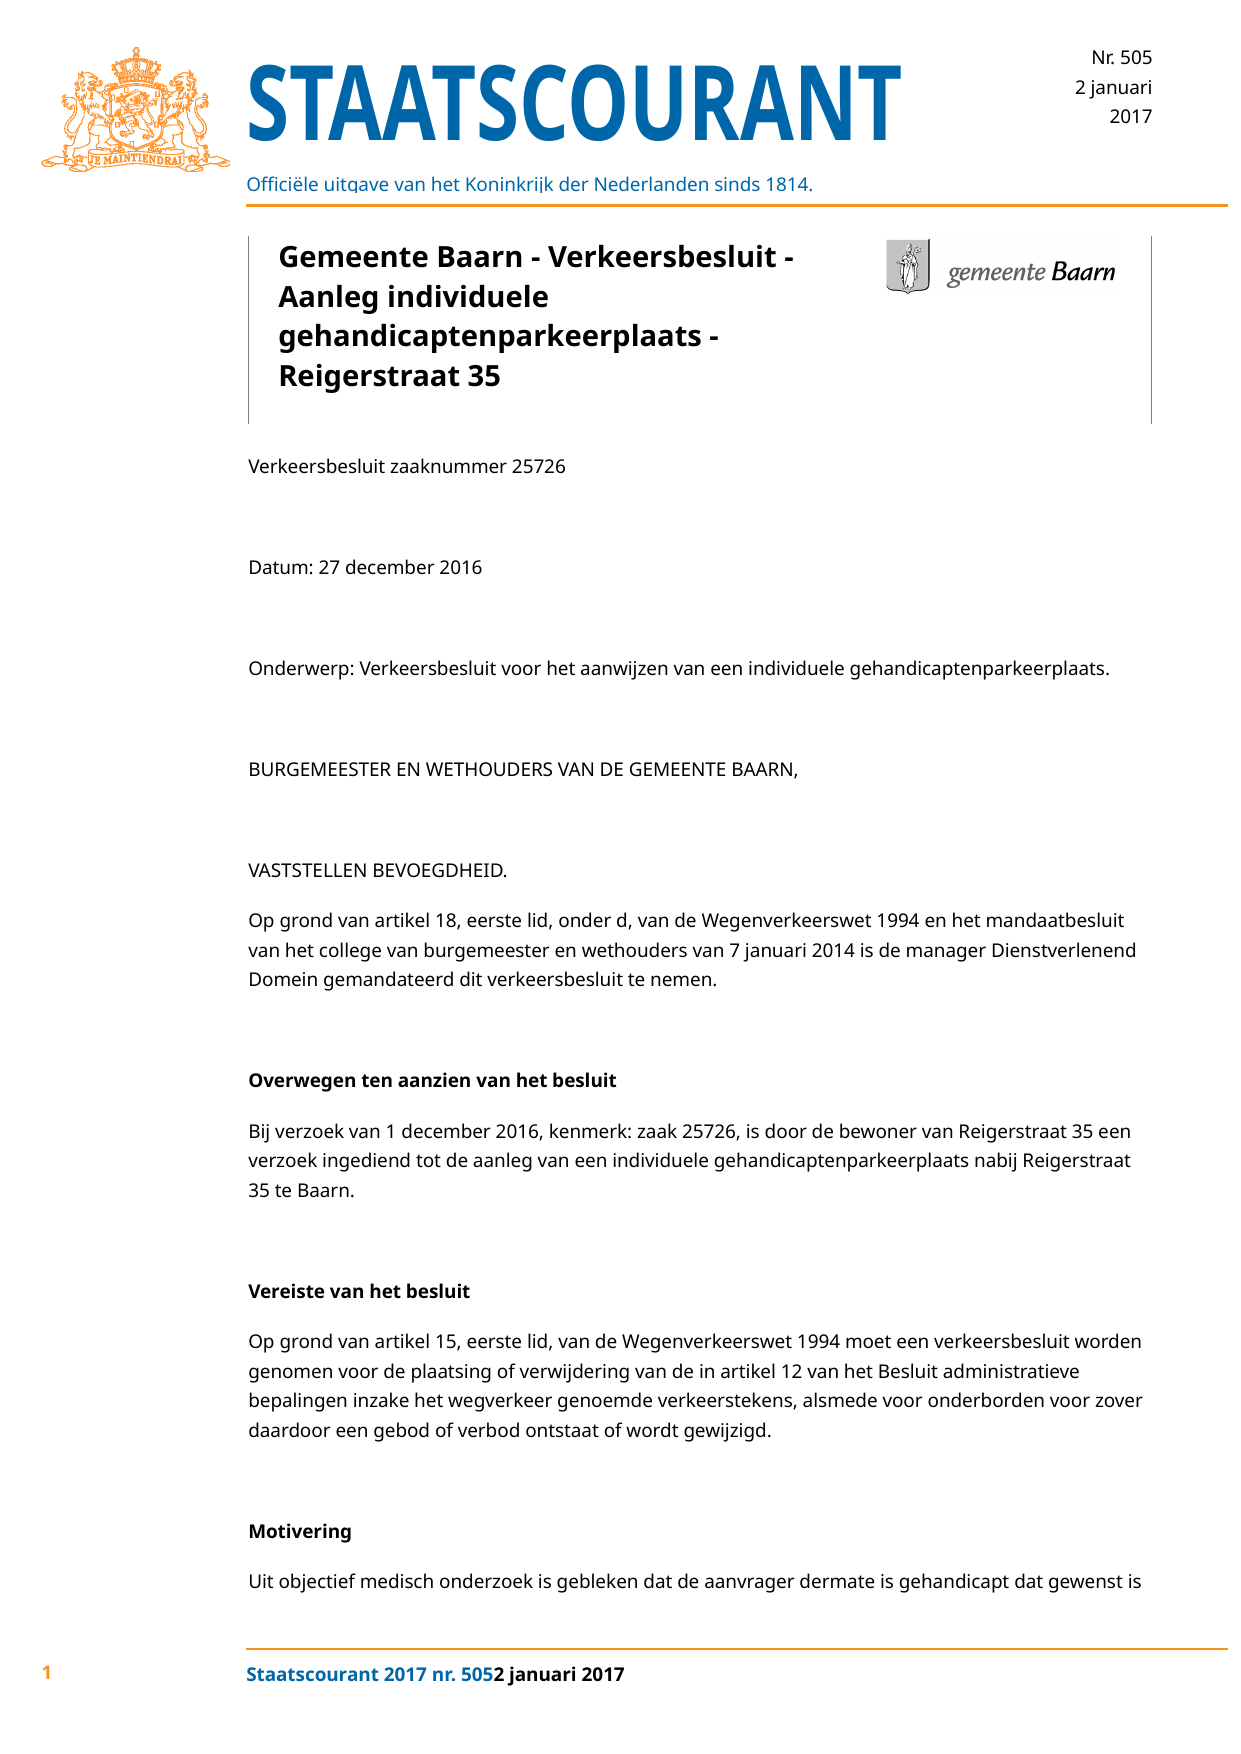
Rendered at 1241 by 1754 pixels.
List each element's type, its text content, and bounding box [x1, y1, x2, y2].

picture [41, 47, 231, 172]
text Overwegen ten aanzien van het besluit [248, 1067, 1152, 1093]
text Onderwerp: Verkeersbesluit voor het aanwijzen van een individuele gehandicaptenparkeerplaats. [248, 655, 1152, 681]
text VASTSTELLEN BEVOEGDHEID. [248, 857, 1152, 883]
table_header Gemeente Baarn - Verkeersbesluit - Aanleg individuele gehandicaptenparkeerplaats - Reigerstraat 35 [249, 236, 850, 424]
text Vereiste van het besluit [248, 1278, 1152, 1303]
picture [882, 236, 1119, 296]
text BURGEMEESTER EN WETHOUDERS VAN DE GEMEENTE BAARN, [248, 756, 1152, 782]
text Verkeersbesluit zaaknummer 25726 [248, 454, 1152, 479]
table_header [850, 236, 1151, 424]
text Datum: 27 december 2016 [248, 554, 1152, 580]
text Bij verzoek van 1 december 2016, kenmerk: zaak 25726, is door de bewoner van Reigerstraat 35 een verzoek ingediend tot de aanleg van een individuele gehandicaptenparkeerplaats nabij Reigerstraat 35 te Baarn. [248, 1118, 1152, 1203]
text Motivering [248, 1518, 1152, 1543]
text Op grond van artikel 15, eerste lid, van de Wegenverkeerswet 1994 moet een verkeersbesluit worden genomen voor de plaatsing of verwijdering van de in artikel 12 van het Besluit administratieve bepalingen inzake het wegverkeer genoemde verkeerstekens, alsmede voor onderborden voor zover daardoor een gebod of verbod ontstaat of wordt gewijzigd. [248, 1328, 1152, 1443]
text Op grond van artikel 18, eerste lid, onder d, van de Wegenverkeerswet 1994 en het mandaatbesluit van het college van burgemeester en wethouders van 7 januari 2014 is de manager Dienstverlenend Domein gemandateerd dit verkeersbesluit te nemen. [248, 907, 1152, 992]
text Uit objectief medisch onderzoek is gebleken dat de aanvrager dermate is gehandicapt dat gewenst is [248, 1568, 1152, 1594]
